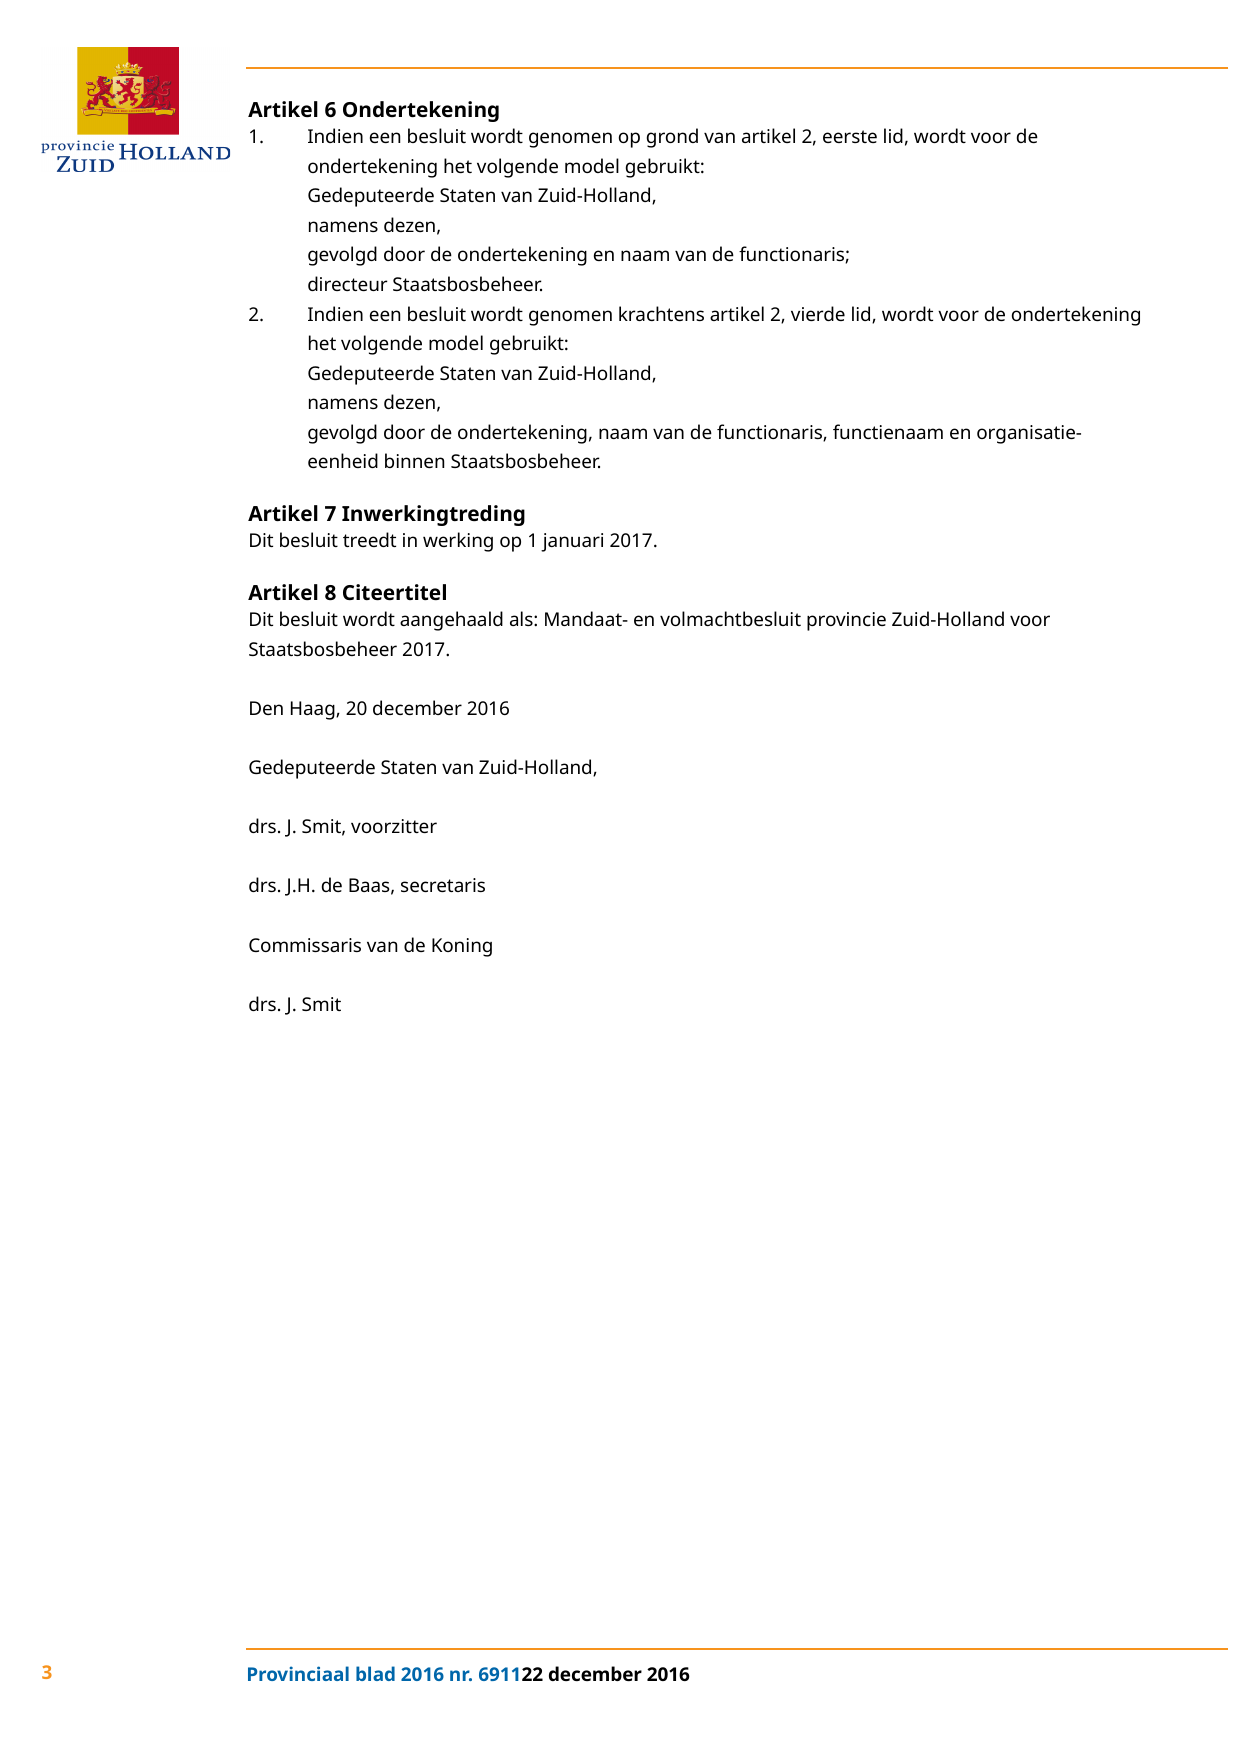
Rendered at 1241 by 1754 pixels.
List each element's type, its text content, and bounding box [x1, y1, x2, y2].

text Artikel 6 Ondertekening [248, 95, 1152, 123]
list gevolgd door de ondertekening, naam van de functionaris, functienaam en organisatie-eenheid binnen Staatsbosbeheer. [248, 419, 1152, 474]
text drs. J. Smit, voorzitter [248, 813, 1152, 839]
list Indien een besluit wordt genomen krachtens artikel 2, vierde lid, wordt voor de ondertekening het volgende model gebruikt: [248, 301, 1152, 356]
list Gedeputeerde Staten van Zuid-Holland, [248, 182, 1152, 208]
text Dit besluit wordt aangehaald als: Mandaat- en volmachtbesluit provincie Zuid-Holland voor Staatsbosbeheer 2017. [248, 606, 1152, 662]
text drs. J. Smit [248, 991, 1152, 1017]
text Artikel 7 Inwerkingtreding [248, 499, 1152, 527]
list Indien een besluit wordt genomen op grond van artikel 2, eerste lid, wordt voor de ondertekening het volgende model gebruikt: [248, 123, 1152, 178]
list Gedeputeerde Staten van Zuid-Holland, [248, 360, 1152, 386]
text Gedeputeerde Staten van Zuid-Holland, [248, 754, 1152, 780]
list namens dezen, [248, 212, 1152, 238]
list namens dezen, [248, 389, 1152, 415]
picture [41, 47, 231, 172]
text Dit besluit treedt in werking op 1 januari 2017. [248, 527, 1152, 553]
text drs. J.H. de Baas, secretaris [248, 873, 1152, 898]
list gevolgd door de ondertekening en naam van de functionaris; [248, 242, 1152, 267]
list directeur Staatsbosbeheer. [248, 271, 1152, 297]
text Commissaris van de Koning [248, 932, 1152, 957]
text Den Haag, 20 december 2016 [248, 695, 1152, 721]
text Artikel 8 Citeertitel [248, 578, 1152, 606]
